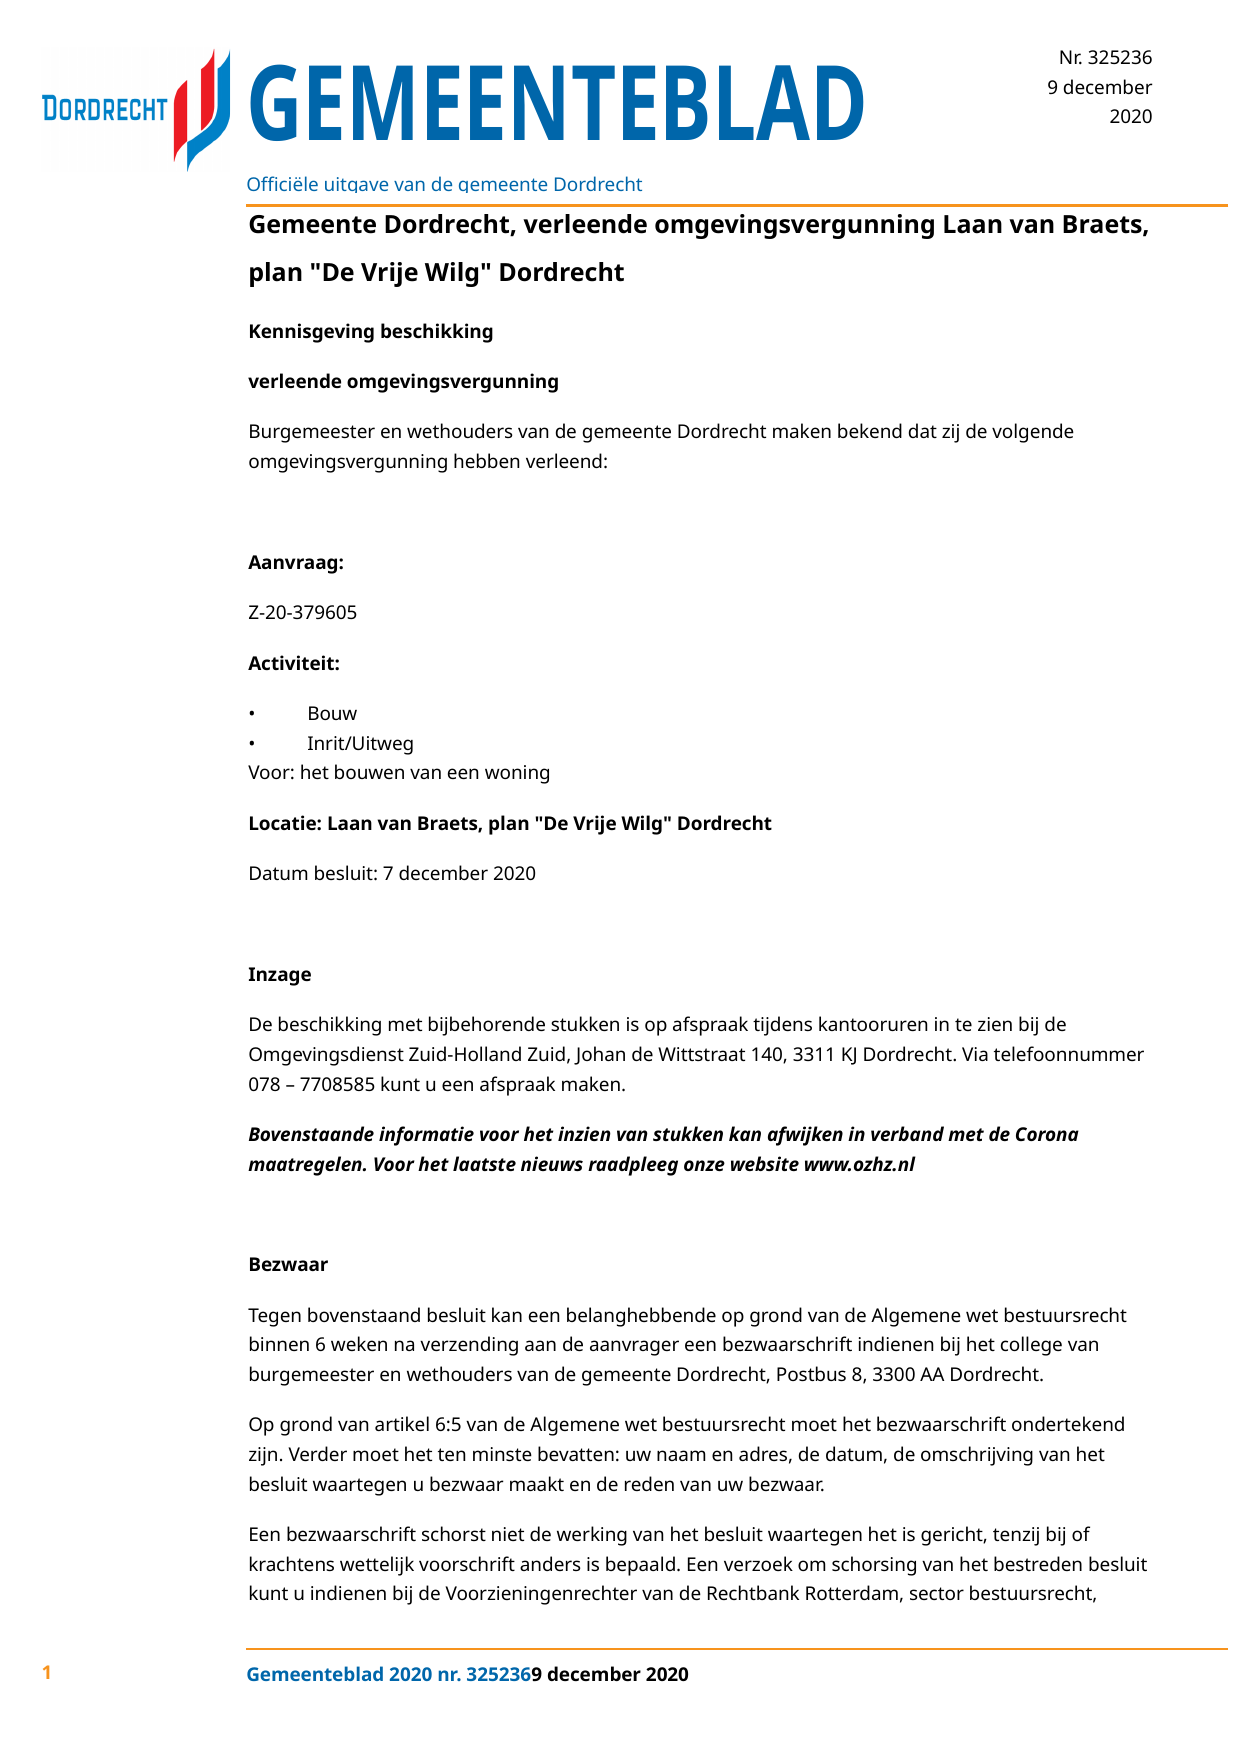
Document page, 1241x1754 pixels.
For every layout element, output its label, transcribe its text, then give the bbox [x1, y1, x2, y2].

text Z-20-379605 [248, 599, 1152, 625]
text De beschikking met bijbehorende stukken is op afspraak tijdens kantooruren in te zien bij de Omgevingsdienst Zuid-Holland Zuid, Johan de Wittstraat 140, 3311 KJ Dordrecht. Via telefoonnummer 078 – 7708585 kunt u een afspraak maken. [248, 1012, 1152, 1097]
text Op grond van artikel 6:5 van de Algemene wet bestuursrecht moet het bezwaarschrift ondertekend zijn. Verder moet het ten minste bevatten: uw naam en adres, de datum, de omschrijving van het besluit waartegen u bezwaar maakt en de reden van uw bezwaar. [248, 1412, 1152, 1497]
text Kennisgeving beschikking [248, 318, 1152, 344]
text Locatie: Laan van Braets, plan "De Vrije Wilg" Dordrecht [248, 810, 1152, 836]
text Inzage [248, 961, 1152, 987]
text verleende omgevingsvergunning [248, 368, 1152, 394]
text Datum besluit: 7 december 2020 [248, 860, 1152, 886]
text Burgemeester en wethouders van de gemeente Dordrecht maken bekend dat zij de volgende omgevingsvergunning hebben verleend: [248, 419, 1152, 474]
text Een bezwaarschrift schorst niet de werking van het besluit waartegen het is gericht, tenzij bij of krachtens wettelijk voorschrift anders is bepaald. Een verzoek om schorsing van het bestreden besluit kunt u indienen bij de Voorzieningenrechter van de Rechtbank Rotterdam, sector bestuursrecht, [248, 1521, 1152, 1606]
text Aanvraag: [248, 549, 1152, 575]
text Bovenstaande informatie voor het inzien van stukken kan afwijken in verband met de Corona maatregelen. Voor het laatste nieuws raadpleeg onze website www.ozhz.nl [248, 1121, 1152, 1177]
text Bezwaar [248, 1252, 1152, 1277]
picture [41, 47, 231, 172]
list Bouw [248, 700, 1152, 726]
text Gemeente Dordrecht, verleende omgevingsvergunning Laan van Braets, plan "De Vrije Wilg" Dordrecht [248, 207, 1152, 288]
text Tegen bovenstaand besluit kan een belanghebbende op grond van de Algemene wet bestuursrecht binnen 6 weken na verzending aan de aanvrager een bezwaarschrift indienen bij het college van burgemeester en wethouders van de gemeente Dordrecht, Postbus 8, 3300 AA Dordrecht. [248, 1302, 1152, 1387]
text Voor: het bouwen van een woning [248, 759, 1152, 785]
list Inrit/Uitweg [248, 730, 1152, 756]
text Activiteit: [248, 650, 1152, 676]
